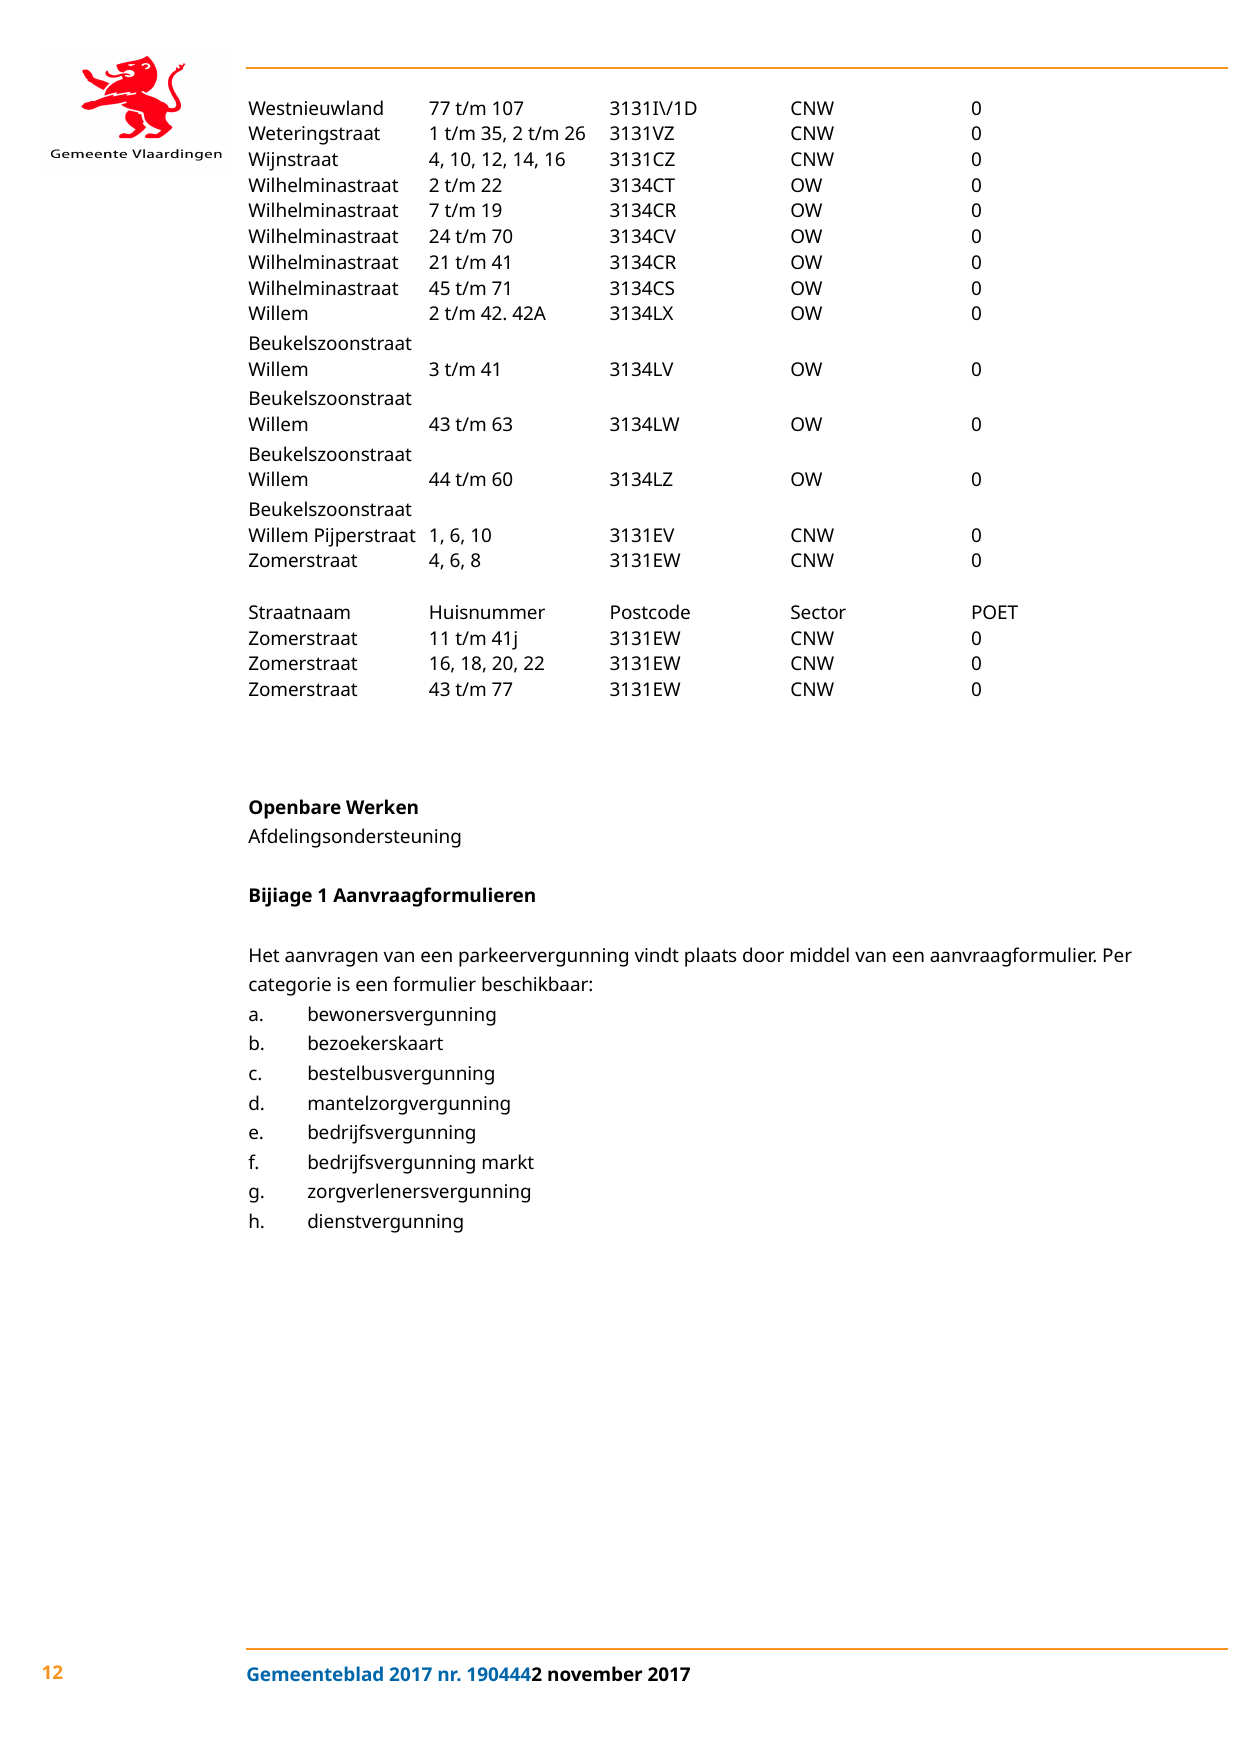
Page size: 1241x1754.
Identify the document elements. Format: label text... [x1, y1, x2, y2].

text Afdelingsondersteuning [248, 823, 1152, 849]
table_cell 0 [971, 275, 1152, 301]
table_cell Zomerstraat [248, 625, 429, 651]
table_cell 3134CS [609, 275, 790, 301]
table_cell 0 [971, 301, 1152, 356]
table_cell 0 [971, 411, 1152, 467]
table_cell 3134LV [609, 356, 790, 411]
list bedrijfsvergunning [248, 1119, 1152, 1145]
table_cell [429, 573, 609, 599]
table_cell CNW [790, 548, 971, 573]
table_cell [248, 573, 429, 599]
table_cell 44 t/m 60 [429, 467, 609, 522]
table_cell CNW [790, 625, 971, 651]
list bedrijfsvergunning markt [248, 1149, 1152, 1175]
table_cell 0 [971, 651, 1152, 676]
table_cell 24 t/m 70 [429, 224, 609, 249]
text Openbare Werken [248, 794, 1152, 820]
table_cell 3134CR [609, 249, 790, 275]
table_cell Wilhelminastraat [248, 249, 429, 275]
table_cell 3 t/m 41 [429, 356, 609, 411]
table_cell 43 t/m 63 [429, 411, 609, 467]
table_cell [971, 573, 1152, 599]
table_cell 0 [971, 224, 1152, 249]
table_cell 0 [971, 522, 1152, 548]
table_cell CNW [790, 121, 971, 146]
table_cell Willem Beukelszoonstraat [248, 467, 429, 522]
text Het aanvragen van een parkeervergunning vindt plaats door middel van een aanvraagformulier. Per categorie is een formulier beschikbaar: [248, 942, 1152, 997]
table_cell Willem Beukelszoonstraat [248, 356, 429, 411]
list zorgverlenersvergunning [248, 1178, 1152, 1204]
table_cell 43 t/m 77 [429, 676, 609, 702]
table_cell OW [790, 467, 971, 522]
table_cell CNW [790, 522, 971, 548]
table_cell Postcode [609, 599, 790, 625]
table_cell 3131EW [609, 625, 790, 651]
list bestelbusvergunning [248, 1060, 1152, 1086]
list mantelzorgvergunning [248, 1090, 1152, 1116]
table_cell 0 [971, 676, 1152, 702]
table_cell Westnieuwland [248, 95, 429, 121]
table_cell [609, 573, 790, 599]
table_cell 0 [971, 121, 1152, 146]
table_cell 16, 18, 20, 22 [429, 651, 609, 676]
table_cell POET [971, 599, 1152, 625]
table_cell Wilhelminastraat [248, 172, 429, 198]
table_cell 11 t/m 41j [429, 625, 609, 651]
table_cell 0 [971, 467, 1152, 522]
table_cell 0 [971, 548, 1152, 573]
table_cell OW [790, 275, 971, 301]
table_cell 3131I\/1D [609, 95, 790, 121]
table_cell 3131EV [609, 522, 790, 548]
table_cell 3131EW [609, 676, 790, 702]
table_cell 0 [971, 146, 1152, 172]
table_cell Huisnummer [429, 599, 609, 625]
table_cell 0 [971, 198, 1152, 223]
table_cell CNW [790, 651, 971, 676]
table_cell CNW [790, 146, 971, 172]
table_cell 3131EW [609, 548, 790, 573]
table_cell Zomerstraat [248, 676, 429, 702]
table_cell 7 t/m 19 [429, 198, 609, 223]
table_cell [790, 573, 971, 599]
table_cell Weteringstraat [248, 121, 429, 146]
table_cell OW [790, 411, 971, 467]
table_cell Willem Pijperstraat [248, 522, 429, 548]
list bezoekerskaart [248, 1031, 1152, 1056]
table_cell 3134CR [609, 198, 790, 223]
table_cell 0 [971, 625, 1152, 651]
table_cell Zomerstraat [248, 651, 429, 676]
table_cell Willem Beukelszoonstraat [248, 301, 429, 356]
table_cell 45 t/m 71 [429, 275, 609, 301]
list dienstvergunning [248, 1208, 1152, 1234]
table_cell 3131VZ [609, 121, 790, 146]
table_cell 3134LX [609, 301, 790, 356]
table_cell Willem Beukelszoonstraat [248, 411, 429, 467]
list bewonersvergunning [248, 1001, 1152, 1027]
picture [41, 47, 231, 172]
table_cell 2 t/m 42. 42A [429, 301, 609, 356]
table_cell Sector [790, 599, 971, 625]
table_cell 2 t/m 22 [429, 172, 609, 198]
table_cell OW [790, 224, 971, 249]
table_cell 3134CT [609, 172, 790, 198]
table_cell OW [790, 172, 971, 198]
table_cell 4, 6, 8 [429, 548, 609, 573]
table_cell OW [790, 301, 971, 356]
table_cell 0 [971, 356, 1152, 411]
table_cell Wijnstraat [248, 146, 429, 172]
table_cell CNW [790, 676, 971, 702]
table_cell OW [790, 198, 971, 223]
table_cell Wilhelminastraat [248, 224, 429, 249]
table_cell 0 [971, 249, 1152, 275]
table_cell 4, 10, 12, 14, 16 [429, 146, 609, 172]
table_cell 21 t/m 41 [429, 249, 609, 275]
table_cell Wilhelminastraat [248, 275, 429, 301]
table_cell Wilhelminastraat [248, 198, 429, 223]
table_cell Zomerstraat [248, 548, 429, 573]
table_cell OW [790, 356, 971, 411]
text Bijiage 1 Aanvraagformulieren [248, 883, 1152, 908]
table_cell Straatnaam [248, 599, 429, 625]
table_cell 3131EW [609, 651, 790, 676]
table_cell 3134LW [609, 411, 790, 467]
table_cell 3131CZ [609, 146, 790, 172]
table_cell 3134CV [609, 224, 790, 249]
table_cell 77 t/m 107 [429, 95, 609, 121]
table_cell CNW [790, 95, 971, 121]
table_cell 0 [971, 95, 1152, 121]
table_cell 1, 6, 10 [429, 522, 609, 548]
table_cell 1 t/m 35, 2 t/m 26 [429, 121, 609, 146]
table_cell 0 [971, 172, 1152, 198]
table_cell 3134LZ [609, 467, 790, 522]
table_cell OW [790, 249, 971, 275]
